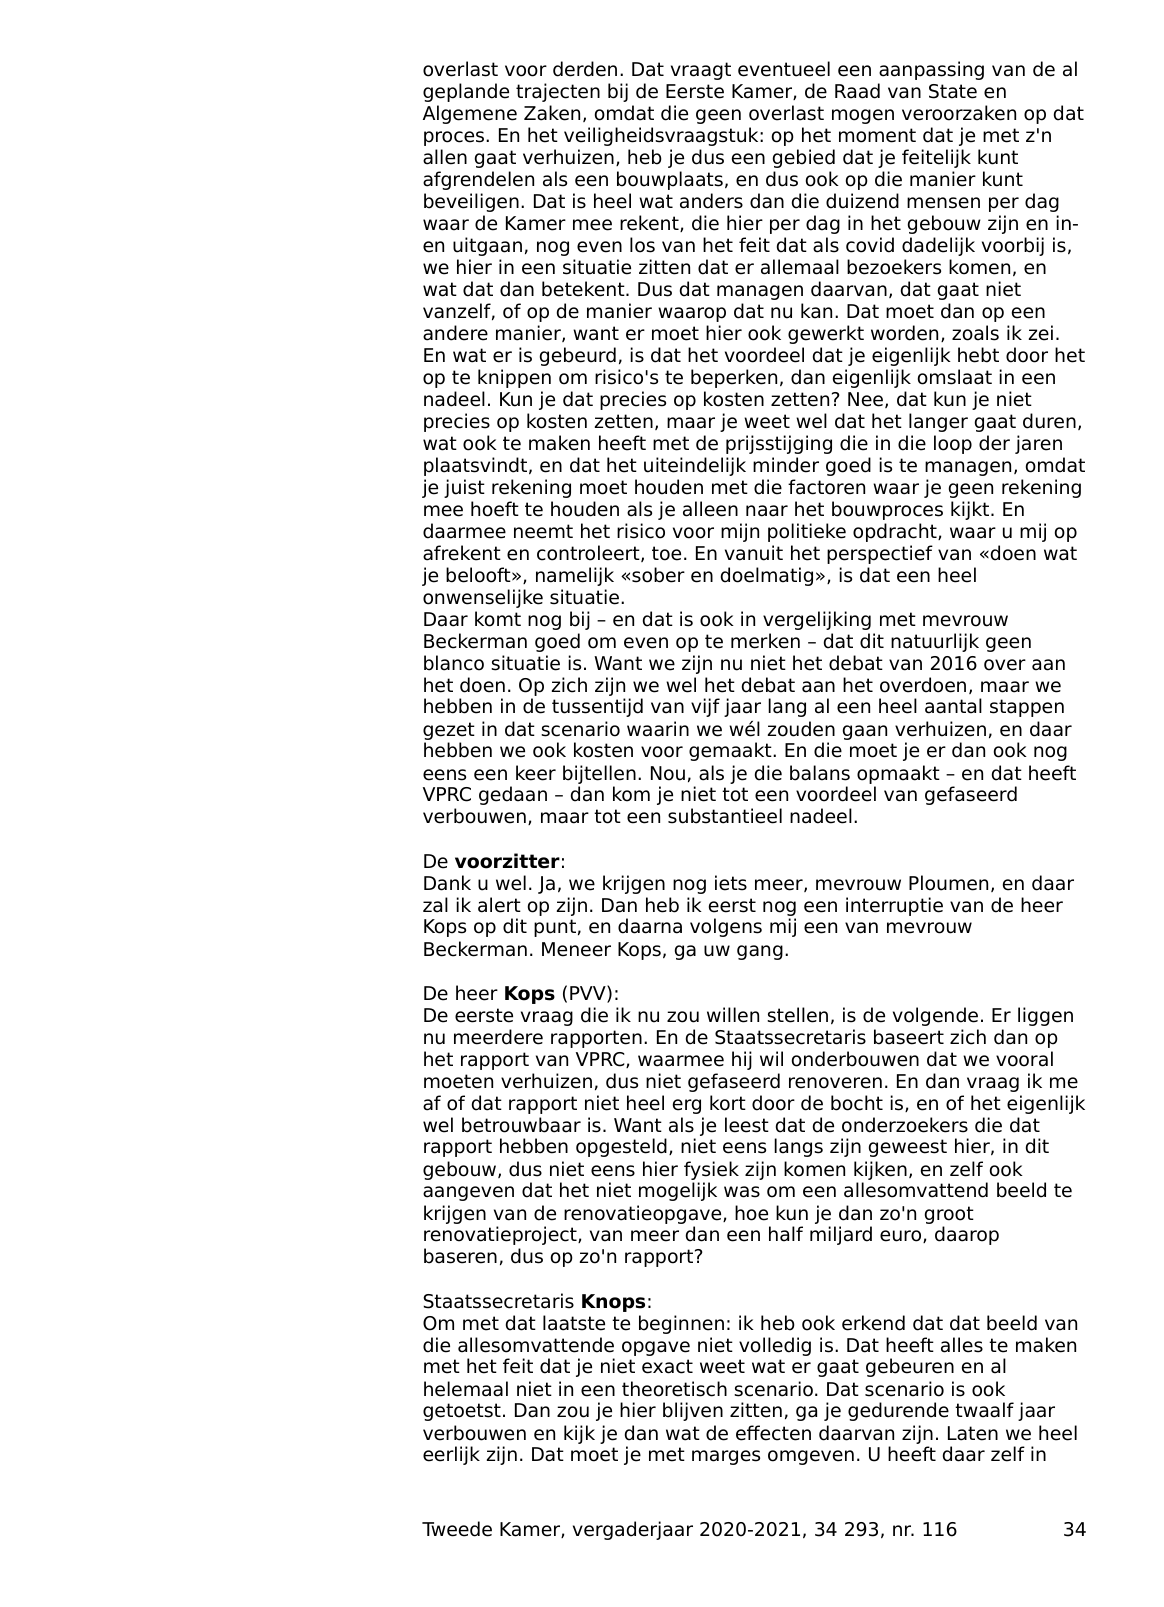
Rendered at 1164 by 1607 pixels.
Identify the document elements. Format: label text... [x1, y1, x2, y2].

text Dank u wel. Ja, we krijgen nog iets meer, mevrouw Ploumen, en daar zal ik alert op zijn. Dan heb ik eerst nog een interruptie van de heer Kops op dit punt, en daarna volgens mij een van mevrouw Beckerman. Meneer Kops, ga uw gang. [422, 872, 1087, 960]
text De eerste vraag die ik nu zou willen stellen, is de volgende. Er liggen nu meerdere rapporten. En de Staatssecretaris baseert zich dan op het rapport van VPRC, waarmee hij wil onderbouwen dat we vooral moeten verhuizen, dus niet gefaseerd renoveren. En dan vraag ik me af of dat rapport niet heel erg kort door de bocht is, en of het eigenlijk wel betrouwbaar is. Want als je leest dat de onderzoekers die dat rapport hebben opgesteld, niet eens langs zijn geweest hier, in dit gebouw, dus niet eens hier fysiek zijn komen kijken, en zelf ook aangeven dat het niet mogelijk was om een allesomvattend beeld te krijgen van de renovatieopgave, hoe kun je dan zo'n groot renovatieproject, van meer dan een half miljard euro, daarop baseren, dus op zo'n rapport? [422, 1004, 1087, 1268]
text Om met dat laatste te beginnen: ik heb ook erkend dat dat beeld van die allesomvattende opgave niet volledig is. Dat heeft alles te maken met het feit dat je niet exact weet wat er gaat gebeuren en al helemaal niet in een theoretisch scenario. Dat scenario is ook getoetst. Dan zou je hier blijven zitten, ga je gedurende twaalf jaar verbouwen en kijk je dan wat de effecten daarvan zijn. Laten we heel eerlijk zijn. Dat moet je met marges omgeven. U heeft daar zelf in [422, 1312, 1087, 1466]
text De voorzitter: [422, 851, 1087, 872]
text Staatssecretaris Knops: [422, 1291, 1087, 1312]
text overlast voor derden. Dat vraagt eventueel een aanpassing van de al geplande trajecten bij de Eerste Kamer, de Raad van State en Algemene Zaken, omdat die geen overlast mogen veroorzaken op dat proces. En het veiligheidsvraagstuk: op het moment dat je met z'n allen gaat verhuizen, heb je dus een gebied dat je feitelijk kunt afgrendelen als een bouwplaats, en dus ook op die manier kunt beveiligen. Dat is heel wat anders dan die duizend mensen per dag waar de Kamer mee rekent, die hier per dag in het gebouw zijn en in- en uitgaan, nog even los van het feit dat als covid dadelijk voorbij is, we hier in een situatie zitten dat er allemaal bezoekers komen, en wat dat dan betekent. Dus dat managen daarvan, dat gaat niet vanzelf, of op de manier waarop dat nu kan. Dat moet dan op een andere manier, want er moet hier ook gewerkt worden, zoals ik zei. En wat er is gebeurd, is dat het voordeel dat je eigenlijk hebt door het op te knippen om risico's te beperken, dan eigenlijk omslaat in een nadeel. Kun je dat precies op kosten zetten? Nee, dat kun je niet precies op kosten zetten, maar je weet wel dat het langer gaat duren, wat ook te maken heeft met de prijsstijging die in die loop der jaren plaatsvindt, en dat het uiteindelijk minder goed is te managen, omdat je juist rekening moet houden met die factoren waar je geen rekening mee hoeft te houden als je alleen naar het bouwproces kijkt. En daarmee neemt het risico voor mijn politieke opdracht, waar u mij op afrekent en controleert, toe. En vanuit het perspectief van «doen wat je belooft», namelijk «sober en doelmatig», is dat een heel onwenselijke situatie. [422, 59, 1087, 608]
text De heer Kops (PVV): [422, 983, 1087, 1004]
text Daar komt nog bij – en dat is ook in vergelijking met mevrouw Beckerman goed om even op te merken – dat dit natuurlijk geen blanco situatie is. Want we zijn nu niet het debat van 2016 over aan het doen. Op zich zijn we wel het debat aan het overdoen, maar we hebben in de tussentijd van vijf jaar lang al een heel aantal stappen gezet in dat scenario waarin we wél zouden gaan verhuizen, en daar hebben we ook kosten voor gemaakt. En die moet je er dan ook nog eens een keer bijtellen. Nou, als je die balans opmaakt – en dat heeft VPRC gedaan – dan kom je niet tot een voordeel van gefaseerd verbouwen, maar tot een substantieel nadeel. [422, 608, 1087, 828]
